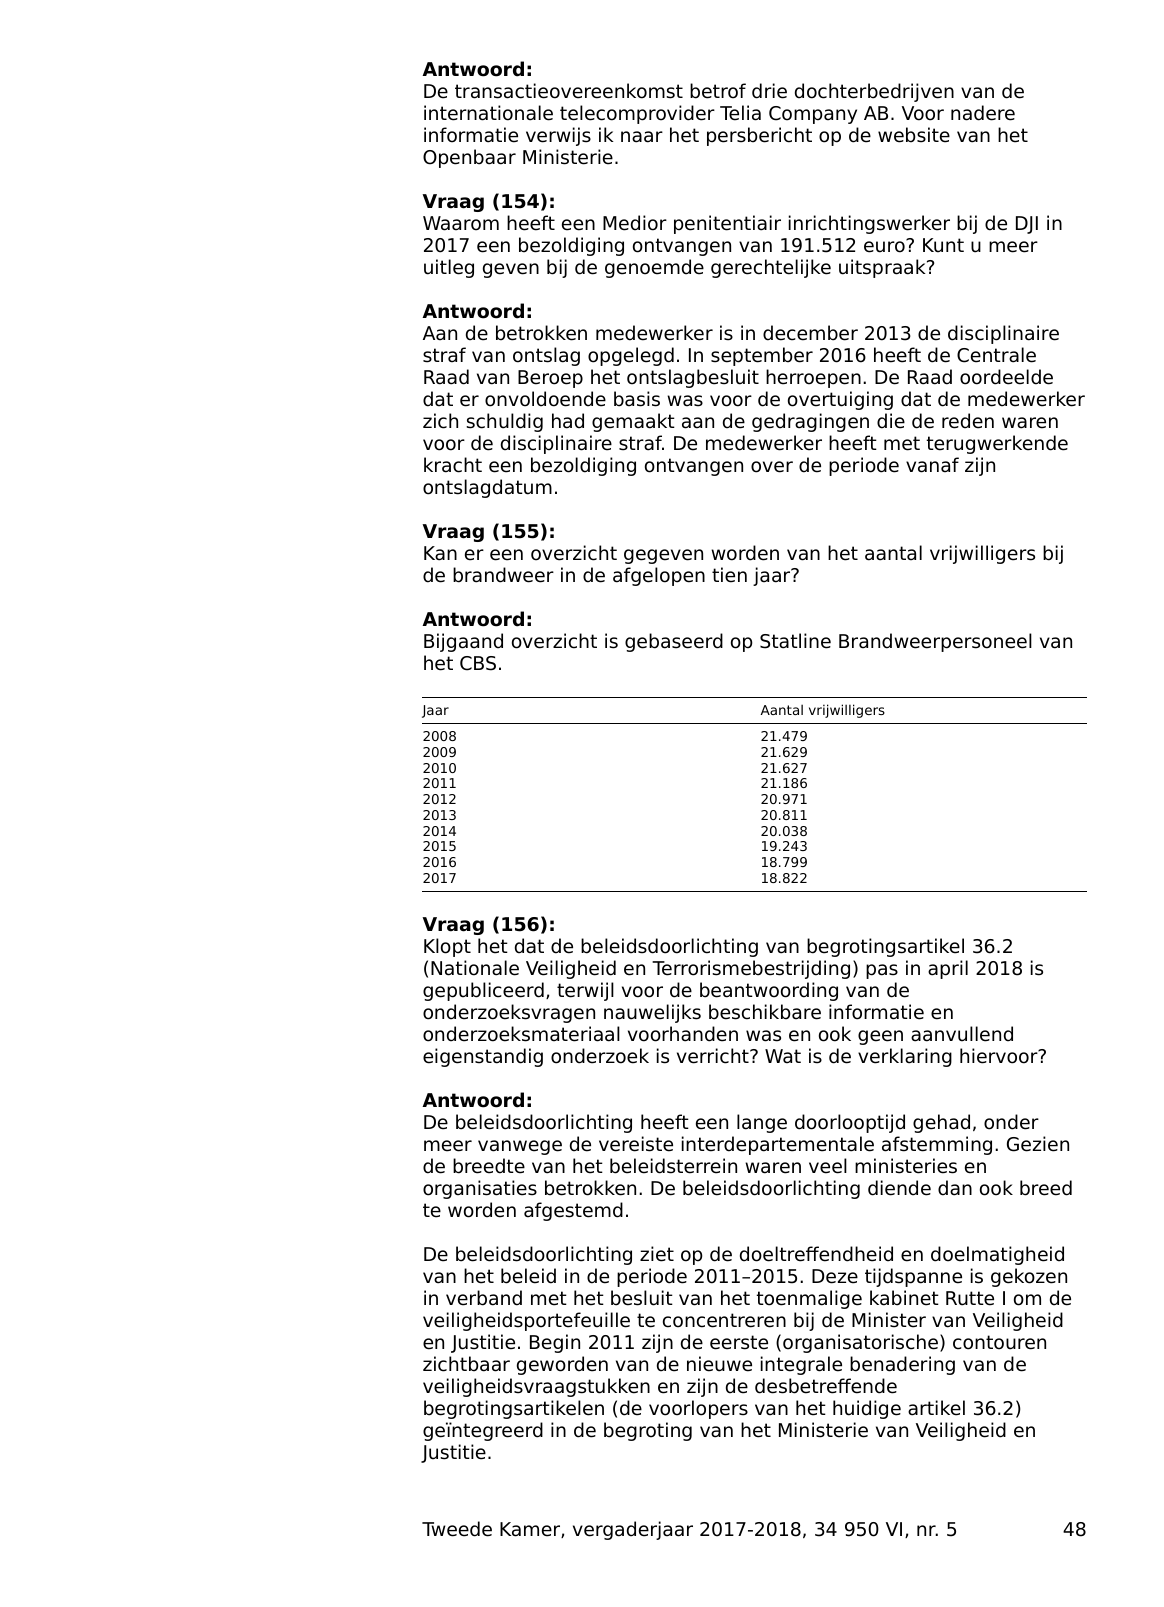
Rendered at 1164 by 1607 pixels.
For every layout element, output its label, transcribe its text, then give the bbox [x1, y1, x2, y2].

text Waarom heeft een Medior penitentiair inrichtingswerker bij de DJI in 2017 een bezoldiging ontvangen van 191.512 euro? Kunt u meer uitleg geven bij de genoemde gerechtelijke uitspraak? [422, 213, 1087, 279]
text De beleidsdoorlichting heeft een lange doorlooptijd gehad, onder meer vanwege de vereiste interdepartementale afstemming. Gezien de breedte van het beleidsterrein waren veel ministeries en organisaties betrokken. De beleidsdoorlichting diende dan ook breed te worden afgestemd. [422, 1112, 1087, 1222]
table_cell 19.243 [754, 839, 1087, 855]
text Bijgaand overzicht is gebaseerd op Statline Brandweerpersoneel van het CBS. [422, 631, 1087, 675]
table_header Jaar [422, 698, 754, 723]
text Kan er een overzicht gegeven worden van het aantal vrijwilligers bij de brandweer in de afgelopen tien jaar? [422, 543, 1087, 587]
table_cell 2017 [422, 871, 754, 891]
table_cell 2009 [422, 745, 754, 761]
table_cell 21.186 [754, 776, 1087, 792]
table_cell 21.629 [754, 745, 1087, 761]
table_cell 2015 [422, 839, 754, 855]
text Vraag (154): [422, 191, 1087, 213]
table_cell 18.822 [754, 871, 1087, 891]
table_cell 21.627 [754, 761, 1087, 776]
text Antwoord: [422, 609, 1087, 631]
text Antwoord: [422, 301, 1087, 323]
table_cell 2016 [422, 855, 754, 871]
text De beleidsdoorlichting ziet op de doeltreffendheid en doelmatigheid van het beleid in de periode 2011–2015. Deze tijdspanne is gekozen in verband met het besluit van het toenmalige kabinet Rutte I om de veiligheidsportefeuille te concentreren bij de Minister van Veiligheid en Justitie. Begin 2011 zijn de eerste (organisatorische) contouren zichtbaar geworden van de nieuwe integrale benadering van de veiligheidsvraagstukken en zijn de desbetreffende begrotingsartikelen (de voorlopers van het huidige artikel 36.2) geïntegreerd in de begroting van het Ministerie van Veiligheid en Justitie. [422, 1244, 1087, 1464]
text Klopt het dat de beleidsdoorlichting van begrotingsartikel 36.2 (Nationale Veiligheid en Terrorismebestrijding) pas in april 2018 is gepubliceerd, terwijl voor de beantwoording van de onderzoeksvragen nauwelijks beschikbare informatie en onderzoeksmateriaal voorhanden was en ook geen aanvullend eigenstandig onderzoek is verricht? Wat is de verklaring hiervoor? [422, 936, 1087, 1068]
table_cell 2011 [422, 776, 754, 792]
text Antwoord: [422, 59, 1087, 81]
table_cell 2013 [422, 808, 754, 823]
table_cell 21.479 [754, 724, 1087, 745]
text Vraag (156): [422, 914, 1087, 936]
table_cell 18.799 [754, 855, 1087, 871]
text Vraag (155): [422, 521, 1087, 543]
table_cell 2012 [422, 792, 754, 808]
table_cell 2008 [422, 724, 754, 745]
table_cell 20.038 [754, 824, 1087, 839]
text Aan de betrokken medewerker is in december 2013 de disciplinaire straf van ontslag opgelegd. In september 2016 heeft de Centrale Raad van Beroep het ontslagbesluit herroepen. De Raad oordeelde dat er onvoldoende basis was voor de overtuiging dat de medewerker zich schuldig had gemaakt aan de gedragingen die de reden waren voor de disciplinaire straf. De medewerker heeft met terugwerkende kracht een bezoldiging ontvangen over de periode vanaf zijn ontslagdatum. [422, 323, 1087, 499]
table_cell 2014 [422, 824, 754, 839]
table_cell 20.811 [754, 808, 1087, 823]
text De transactieovereenkomst betrof drie dochterbedrijven van de internationale telecomprovider Telia Company AB. Voor nadere informatie verwijs ik naar het persbericht op de website van het Openbaar Ministerie. [422, 81, 1087, 169]
table_cell 20.971 [754, 792, 1087, 808]
text Antwoord: [422, 1090, 1087, 1112]
table_cell 2010 [422, 761, 754, 776]
table_header Aantal vrijwilligers [754, 698, 1087, 723]
